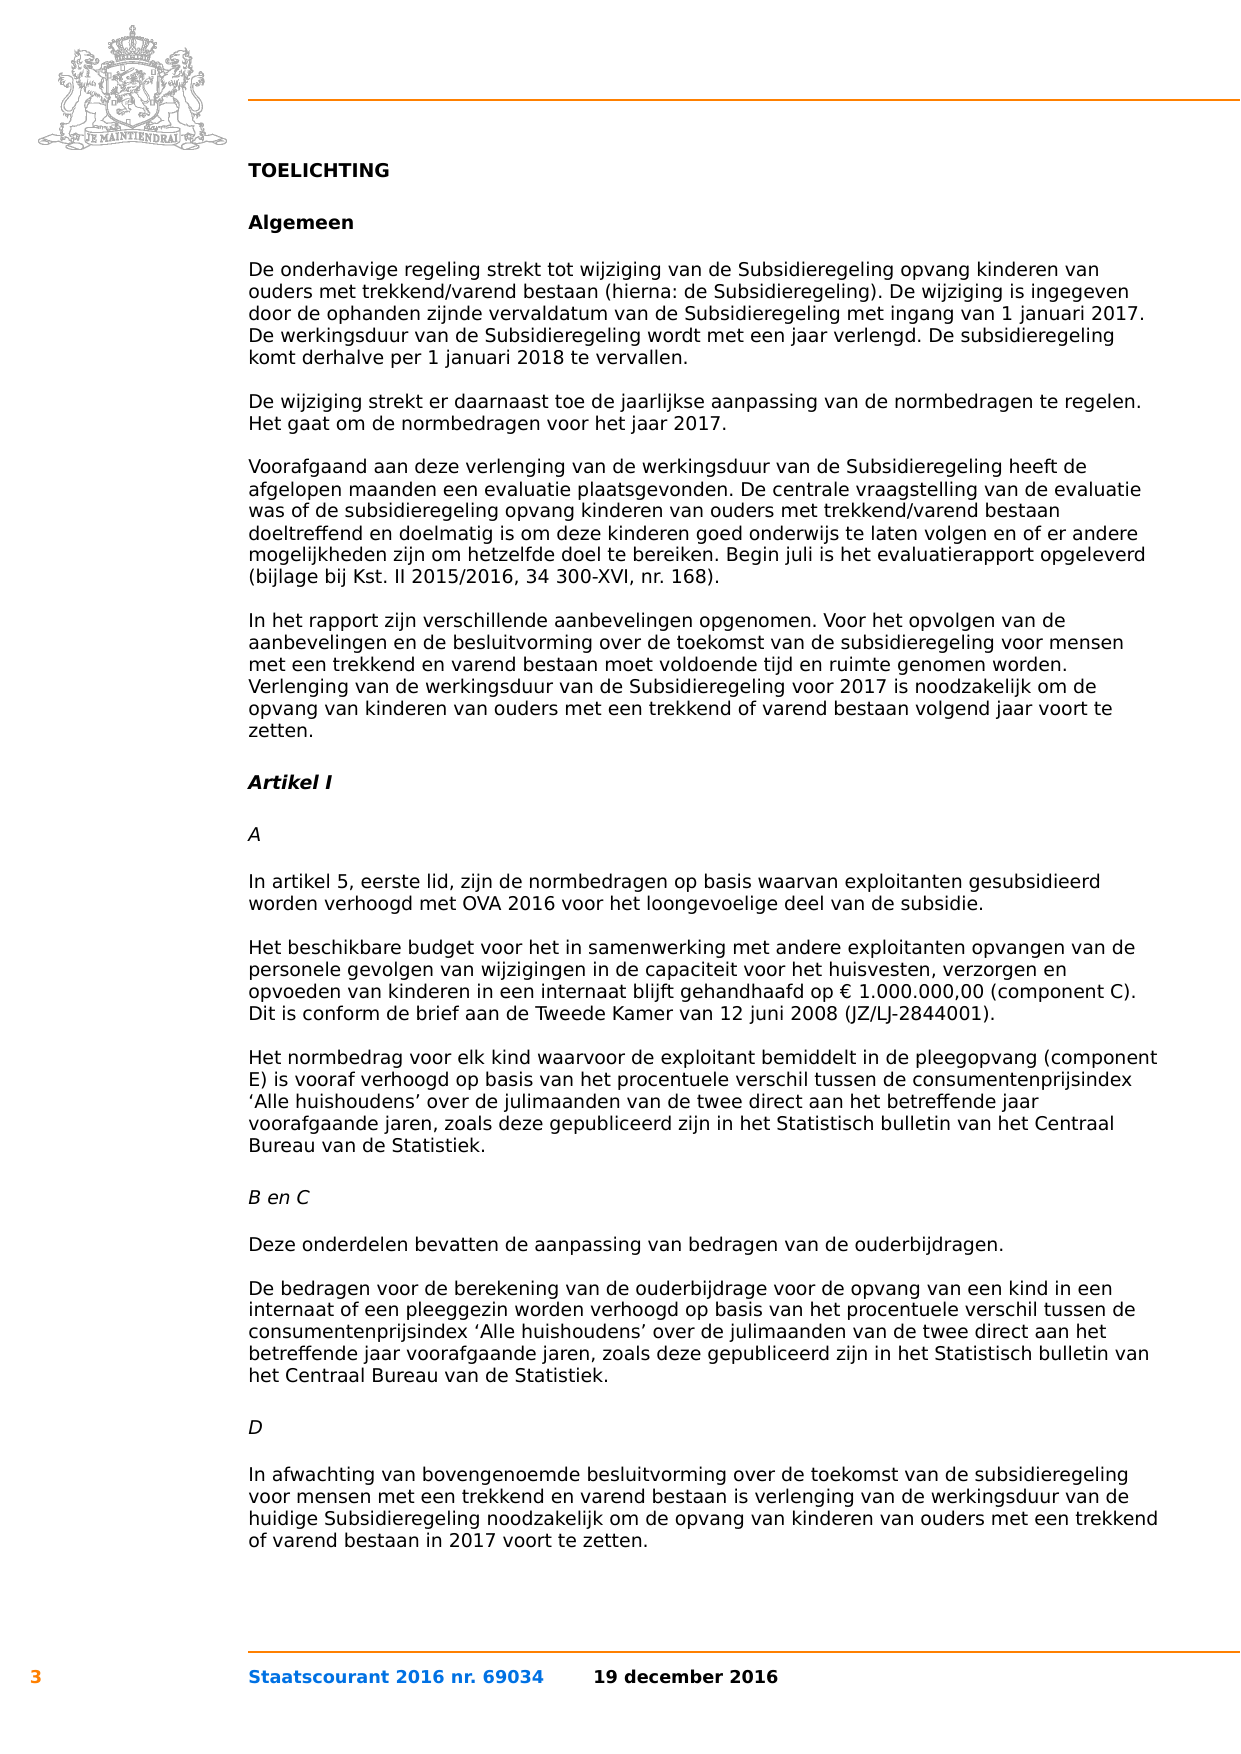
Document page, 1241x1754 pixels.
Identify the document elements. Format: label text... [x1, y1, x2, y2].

text De onderhavige regeling strekt tot wijziging van de Subsidieregeling opvang kinderen van ouders met trekkend/varend bestaan (hierna: de Subsidieregeling). De wijziging is ingegeven door de ophanden zijnde vervaldatum van de Subsidieregeling met ingang van 1 januari 2017. De werkingsduur van de Subsidieregeling wordt met een jaar verlengd. De subsidieregeling komt derhalve per 1 januari 2018 te vervallen. [248, 259, 1163, 369]
subtitle TOELICHTING [248, 160, 1163, 182]
text Het normbedrag voor elk kind waarvoor de exploitant bemiddelt in de pleegopvang (component E) is vooraf verhoogd op basis van het procentuele verschil tussen de consumentenprijsindex ‘Alle huishoudens’ over de julimaanden van de twee direct aan het betreffende jaar voorafgaande jaren, zoals deze gepubliceerd zijn in het Statistisch bulletin van het Centraal Bureau van de Statistiek. [248, 1047, 1163, 1157]
text Voorafgaand aan deze verlenging van de werkingsduur van de Subsidieregeling heeft de afgelopen maanden een evaluatie plaatsgevonden. De centrale vraagstelling van de evaluatie was of de subsidieregeling opvang kinderen van ouders met trekkend/varend bestaan doeltreffend en doelmatig is om deze kinderen goed onderwijs te laten volgen en of er andere mogelijkheden zijn om hetzelfde doel te bereiken. Begin juli is het evaluatierapport opgeleverd (bijlage bij Kst. II 2015/2016, 34 300-XVI, nr. 168). [248, 456, 1163, 588]
picture [38, 25, 227, 150]
text De bedragen voor de berekening van de ouderbijdrage voor de opvang van een kind in een internaat of een pleeggezin worden verhoogd op basis van het procentuele verschil tussen de consumentenprijsindex ‘Alle huishoudens’ over de julimaanden van de twee direct aan het betreffende jaar voorafgaande jaren, zoals deze gepubliceerd zijn in het Statistisch bulletin van het Centraal Bureau van de Statistiek. [248, 1277, 1163, 1387]
text De wijziging strekt er daarnaast toe de jaarlijkse aanpassing van de normbedragen te regelen. Het gaat om de normbedragen voor het jaar 2017. [248, 391, 1163, 434]
text Deze onderdelen bevatten de aanpassing van bedragen van de ouderbijdragen. [248, 1233, 1163, 1256]
text In het rapport zijn verschillende aanbevelingen opgenomen. Voor het opvolgen van de aanbevelingen en de besluitvorming over de toekomst van de subsidieregeling voor mensen met een trekkend en varend bestaan moet voldoende tijd en ruimte genomen worden. Verlenging van de werkingsduur van de Subsidieregeling voor 2017 is noodzakelijk om de opvang van kinderen van ouders met een trekkend of varend bestaan volgend jaar voort te zetten. [248, 610, 1163, 742]
subtitle A [248, 824, 1163, 846]
subtitle Algemeen [248, 212, 1163, 234]
text Het beschikbare budget voor het in samenwerking met andere exploitanten opvangen van de personele gevolgen van wijzigingen in de capaciteit voor het huisvesten, verzorgen en opvoeden van kinderen in een internaat blijft gehandhaafd op € 1.000.000,00 (component C). Dit is conform de brief aan de Tweede Kamer van 12 juni 2008 (JZ/LJ-2844001). [248, 937, 1163, 1025]
text In artikel 5, eerste lid, zijn de normbedragen op basis waarvan exploitanten gesubsidieerd worden verhoogd met OVA 2016 voor het loongevoelige deel van de subsidie. [248, 871, 1163, 915]
subtitle Artikel I [248, 772, 1163, 794]
subtitle B en C [248, 1187, 1163, 1208]
subtitle D [248, 1417, 1163, 1439]
text In afwachting van bovengenoemde besluitvorming over de toekomst van de subsidieregeling voor mensen met een trekkend en varend bestaan is verlenging van de werkingsduur van de huidige Subsidieregeling noodzakelijk om de opvang van kinderen van ouders met een trekkend of varend bestaan in 2017 voort te zetten. [248, 1464, 1163, 1552]
